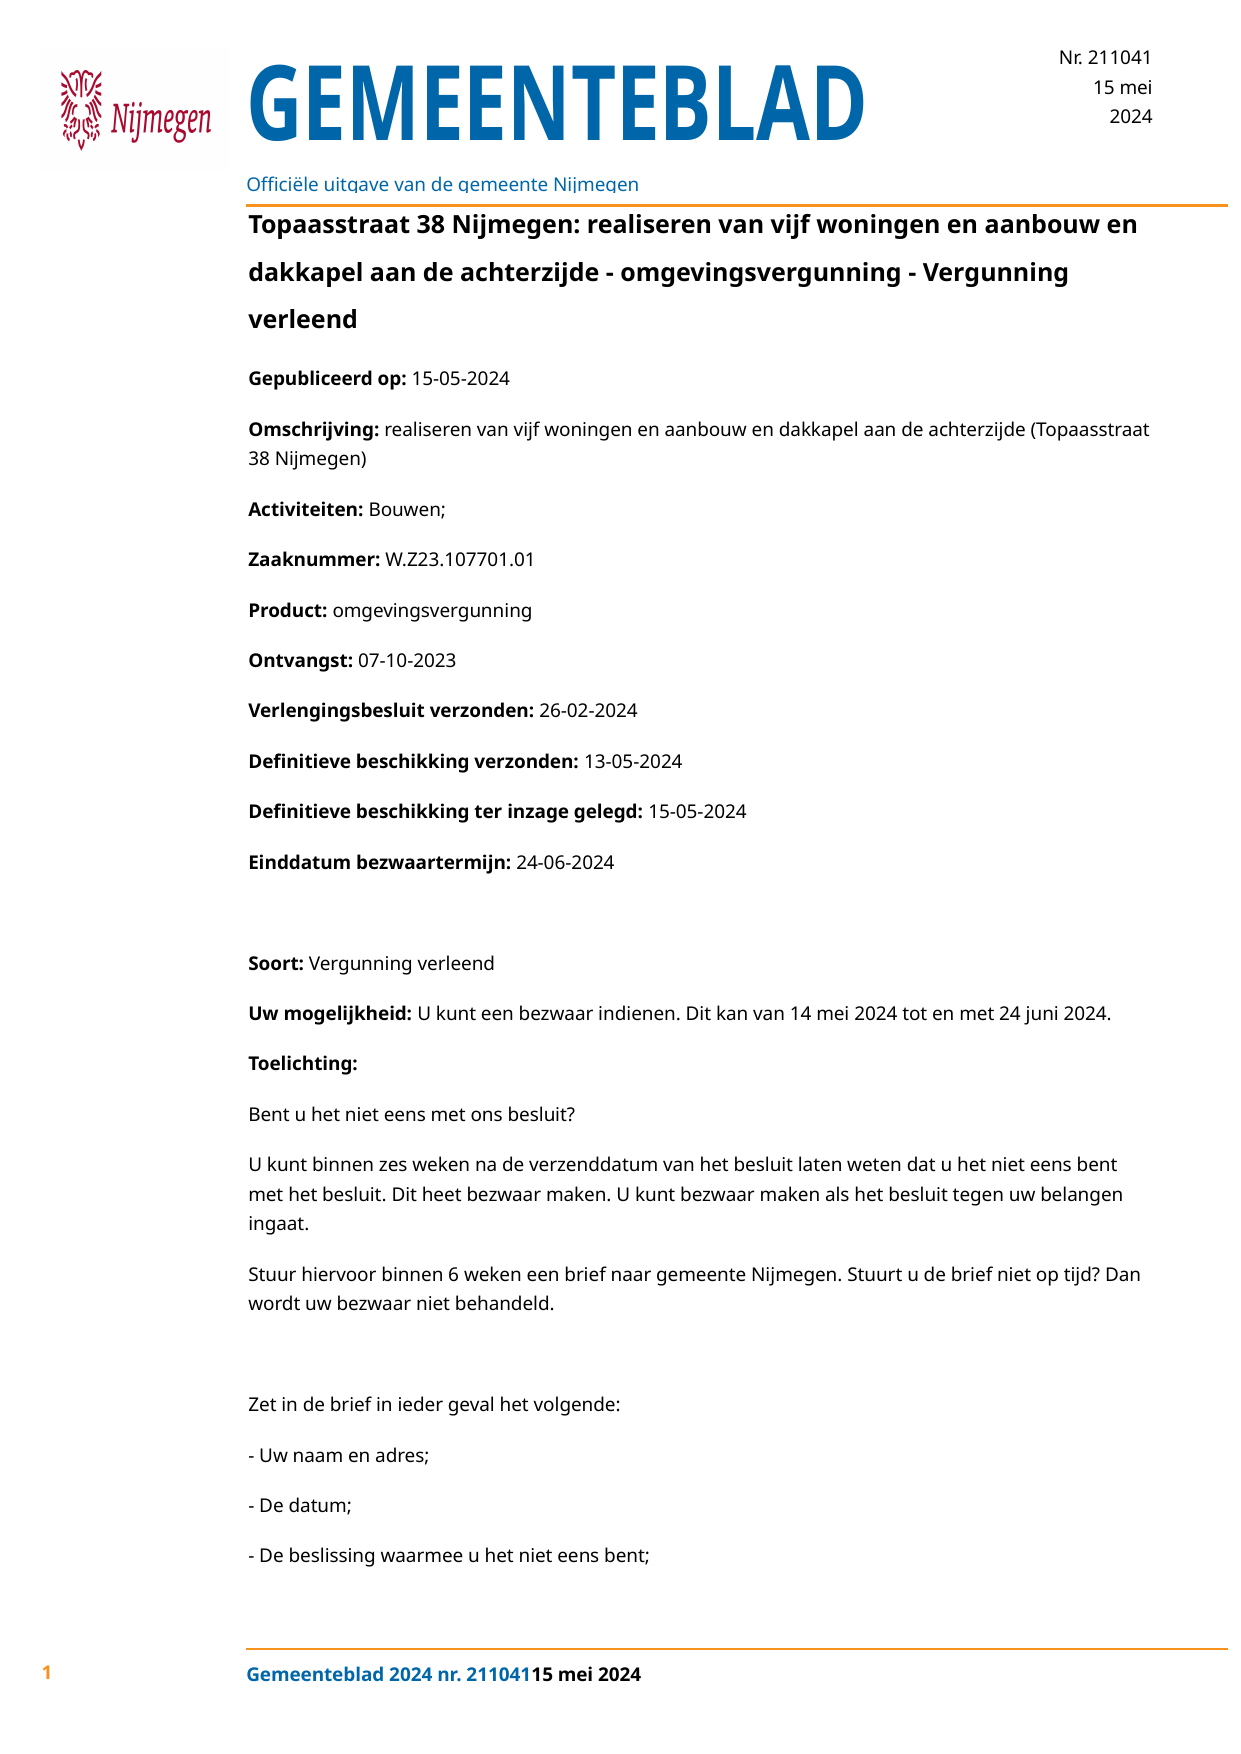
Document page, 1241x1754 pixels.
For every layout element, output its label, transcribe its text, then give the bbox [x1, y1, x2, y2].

text Definitieve beschikking ter inzage gelegd: 15-05-2024 [248, 798, 1152, 824]
text Bent u het niet eens met ons besluit? [248, 1101, 1152, 1127]
text - De beslissing waarmee u het niet eens bent; [248, 1543, 1152, 1568]
text Zet in de brief in ieder geval het volgende: [248, 1391, 1152, 1417]
text Soort: Vergunning verleend [248, 950, 1152, 975]
text - Uw naam en adres; [248, 1442, 1152, 1467]
text Gepubliceerd op: 15-05-2024 [248, 366, 1152, 391]
picture [41, 47, 231, 172]
text - De datum; [248, 1492, 1152, 1518]
text Ontvangst: 07-10-2023 [248, 647, 1152, 673]
text Product: omgevingsvergunning [248, 597, 1152, 622]
text Omschrijving: realiseren van vijf woningen en aanbouw en dakkapel aan de achterzijde (Topaasstraat 38 Nijmegen) [248, 416, 1152, 471]
text Toelichting: [248, 1051, 1152, 1076]
text Definitieve beschikking verzonden: 13-05-2024 [248, 748, 1152, 774]
text Zaaknummer: W.Z23.107701.01 [248, 546, 1152, 572]
text Activiteiten: Bouwen; [248, 496, 1152, 522]
text Einddatum bezwaartermijn: 24-06-2024 [248, 849, 1152, 874]
text Stuur hiervoor binnen 6 weken een brief naar gemeente Nijmegen. Stuurt u de brief niet op tijd? Dan wordt uw bezwaar niet behandeld. [248, 1261, 1152, 1316]
text Verlengingsbesluit verzonden: 26-02-2024 [248, 698, 1152, 723]
text U kunt binnen zes weken na de verzenddatum van het besluit laten weten dat u het niet eens bent met het besluit. Dit heet bezwaar maken. U kunt bezwaar maken als het besluit tegen uw belangen ingaat. [248, 1151, 1152, 1236]
text Uw mogelijkheid: U kunt een bezwaar indienen. Dit kan van 14 mei 2024 tot en met 24 juni 2024. [248, 1000, 1152, 1026]
text Topaasstraat 38 Nijmegen: realiseren van vijf woningen en aanbouw en dakkapel aan de achterzijde - omgevingsvergunning - Vergunning verleend [248, 207, 1152, 336]
